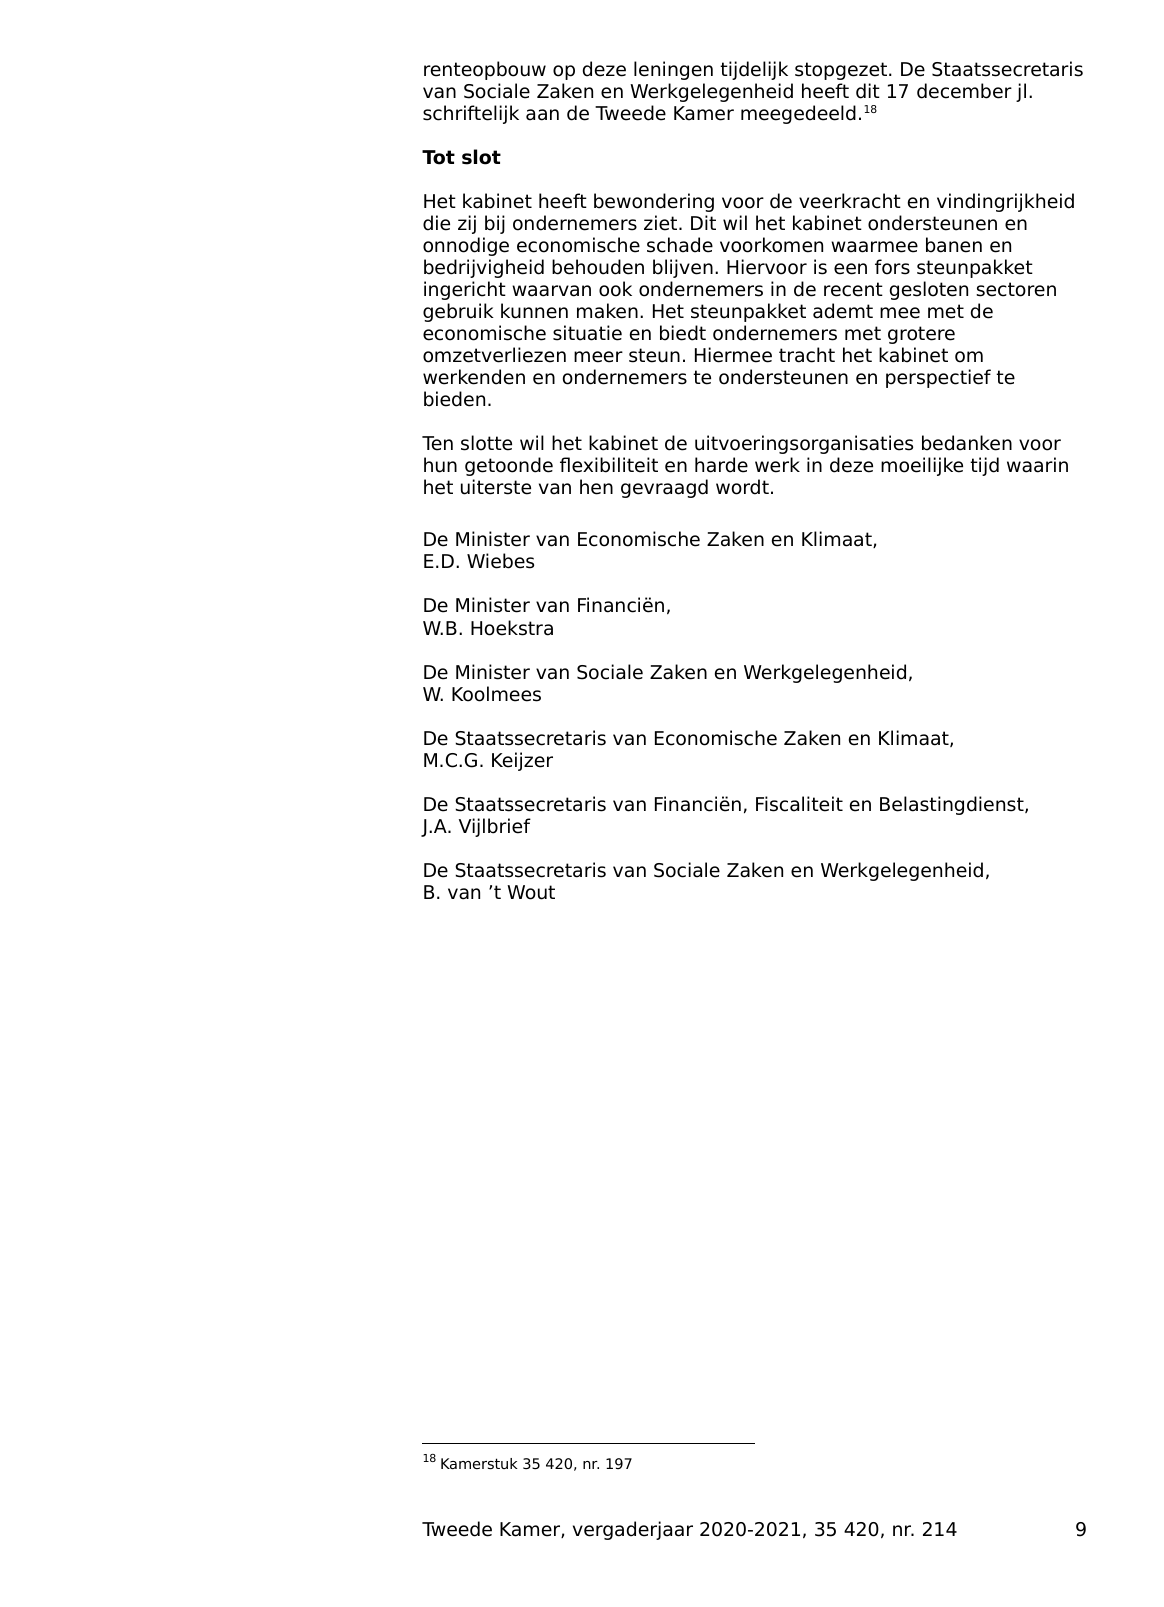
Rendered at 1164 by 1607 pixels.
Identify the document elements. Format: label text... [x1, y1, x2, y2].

text De Staatssecretaris van Financiën, Fiscaliteit en Belastingdienst, J.A. Vijlbrief [422, 794, 1087, 838]
text Kamerstuk 35 420, nr. 197 [422, 1452, 1087, 1474]
text renteopbouw op deze leningen tijdelijk stopgezet. De Staatssecretaris van Sociale Zaken en Werkgelegenheid heeft dit 17 december jl. schriftelijk aan de Tweede Kamer meegedeeld. [422, 59, 1087, 125]
text De Minister van Economische Zaken en Klimaat, E.D. Wiebes [422, 529, 1087, 573]
text Ten slotte wil het kabinet de uitvoeringsorganisaties bedanken voor hun getoonde flexibiliteit en harde werk in deze moeilijke tijd waarin het uiterste van hen gevraagd wordt. [422, 433, 1087, 499]
text De Staatssecretaris van Economische Zaken en Klimaat, M.C.G. Keijzer [422, 728, 1087, 772]
text Het kabinet heeft bewondering voor de veerkracht en vindingrijkheid die zij bij ondernemers ziet. Dit wil het kabinet ondersteunen en onnodige economische schade voorkomen waarmee banen en bedrijvigheid behouden blijven. Hiervoor is een fors steunpakket ingericht waarvan ook ondernemers in de recent gesloten sectoren gebruik kunnen maken. Het steunpakket ademt mee met de economische situatie en biedt ondernemers met grotere omzetverliezen meer steun. Hiermee tracht het kabinet om werkenden en ondernemers te ondersteunen en perspectief te bieden. [422, 191, 1087, 411]
text De Minister van Sociale Zaken en Werkgelegenheid, W. Koolmees [422, 662, 1087, 706]
text De Minister van Financiën, W.B. Hoekstra [422, 595, 1087, 639]
subtitle Tot slot [422, 147, 1087, 169]
text De Staatssecretaris van Sociale Zaken en Werkgelegenheid, B. van ’t Wout [422, 860, 1087, 904]
